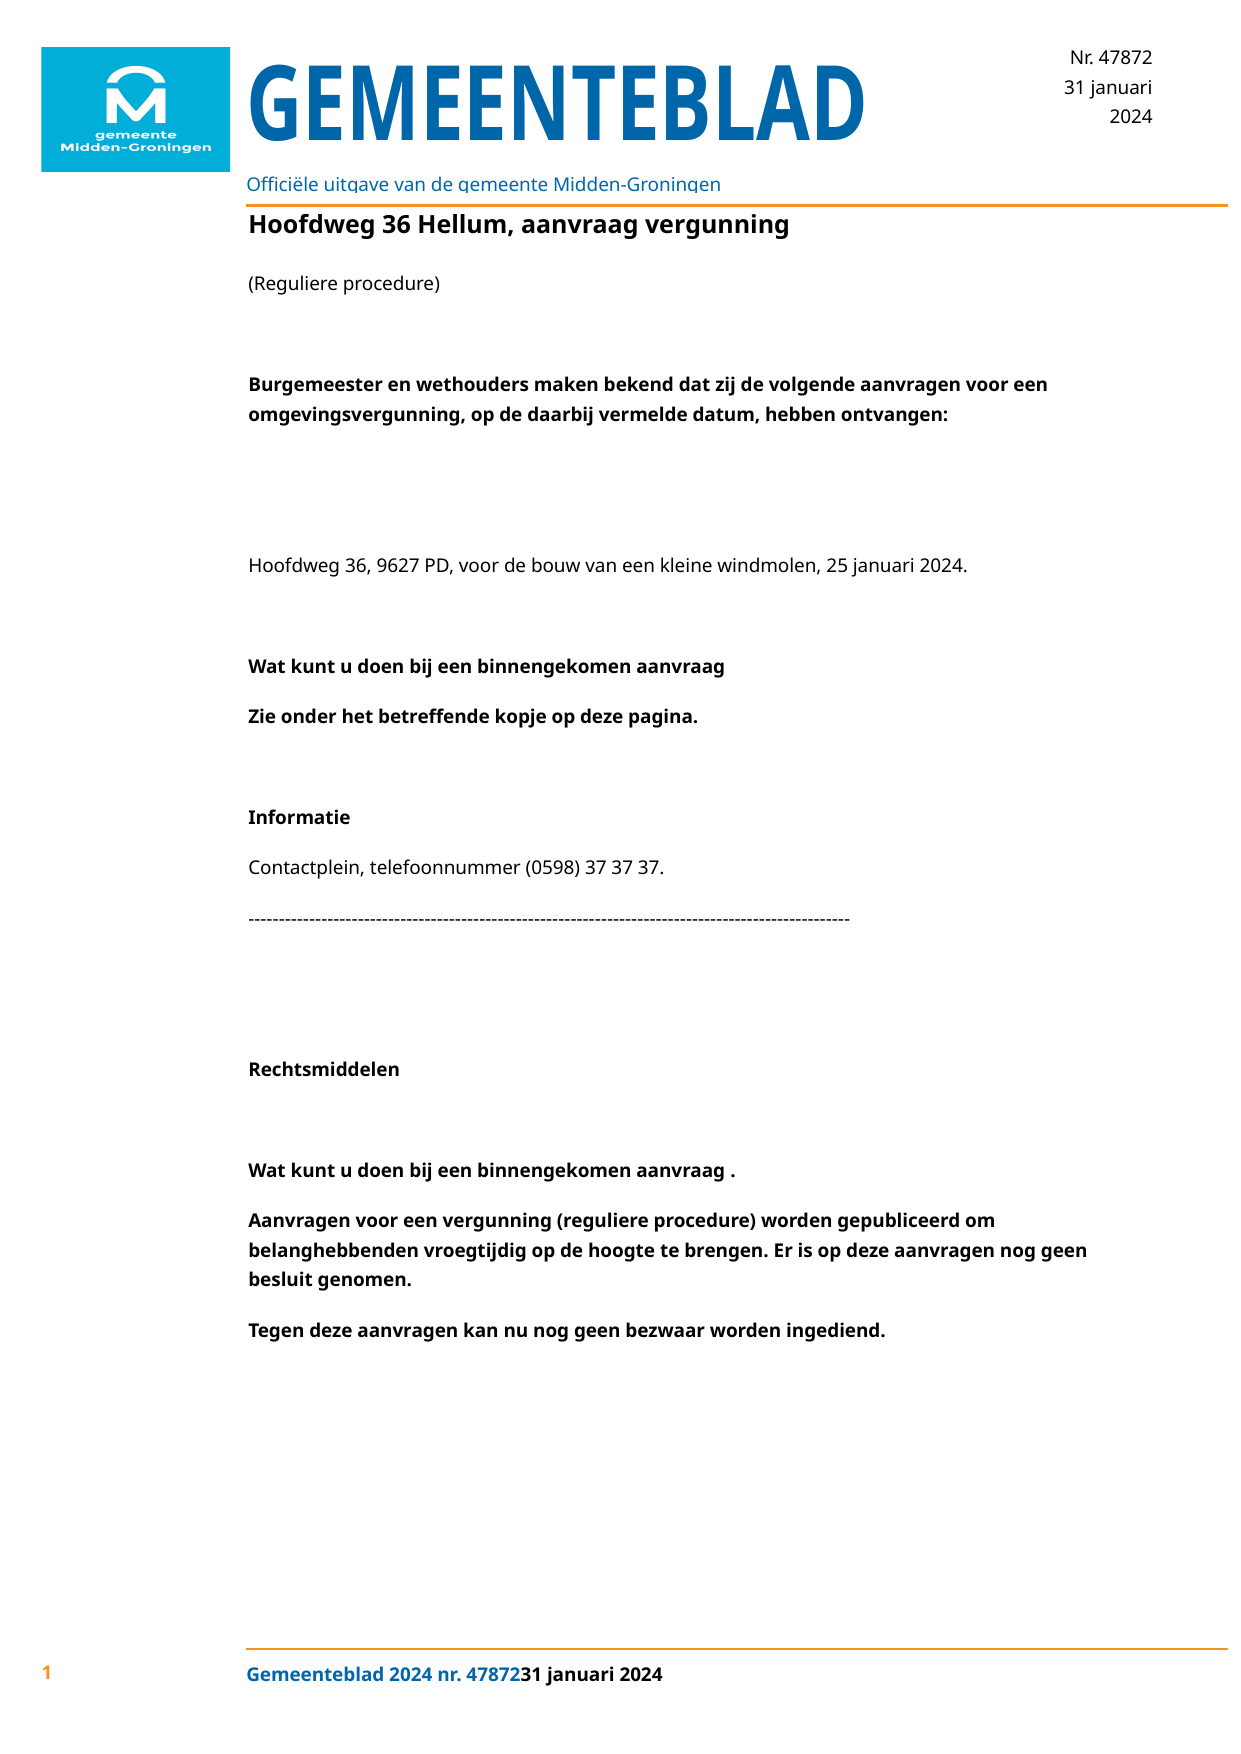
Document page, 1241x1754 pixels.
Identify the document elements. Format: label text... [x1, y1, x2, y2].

picture [184, 146, 190, 153]
picture [108, 66, 164, 82]
picture [107, 89, 165, 122]
text Wat kunt u doen bij een binnengekomen aanvraag [248, 653, 1152, 678]
text Tegen deze aanvragen kan nu nog geen bezwaar worden ingediend. [248, 1317, 1152, 1343]
text --------------------------------------------------------------------------------------------------- [248, 905, 1152, 931]
text Contactplein, telefoonnummer (0598) 37 37 37. [248, 854, 1152, 880]
text Informatie [248, 804, 1152, 830]
text Hoofdweg 36, 9627 PD, voor de bouw van een kleine windmolen, 25 januari 2024. [248, 552, 1152, 578]
text Hoofdweg 36 Hellum, aanvraag vergunning [248, 207, 1152, 241]
text Wat kunt u doen bij een binnengekomen aanvraag . [248, 1157, 1152, 1183]
text Zie onder het betreffende kopje op deze pagina. [248, 703, 1152, 729]
text Aanvragen voor een vergunning (reguliere procedure) worden gepubliceerd om belanghebbenden vroegtijdig op de hoogte te brengen. Er is op deze aanvragen nog geen besluit genomen. [248, 1207, 1152, 1292]
text Rechtsmiddelen [248, 1056, 1152, 1082]
text Burgemeester en wethouders maken bekend dat zij de volgende aanvragen voor een omgevingsvergunning, op de daarbij vermelde datum, hebben ontvangen: [248, 371, 1152, 426]
text (Reguliere procedure) [248, 270, 1152, 296]
